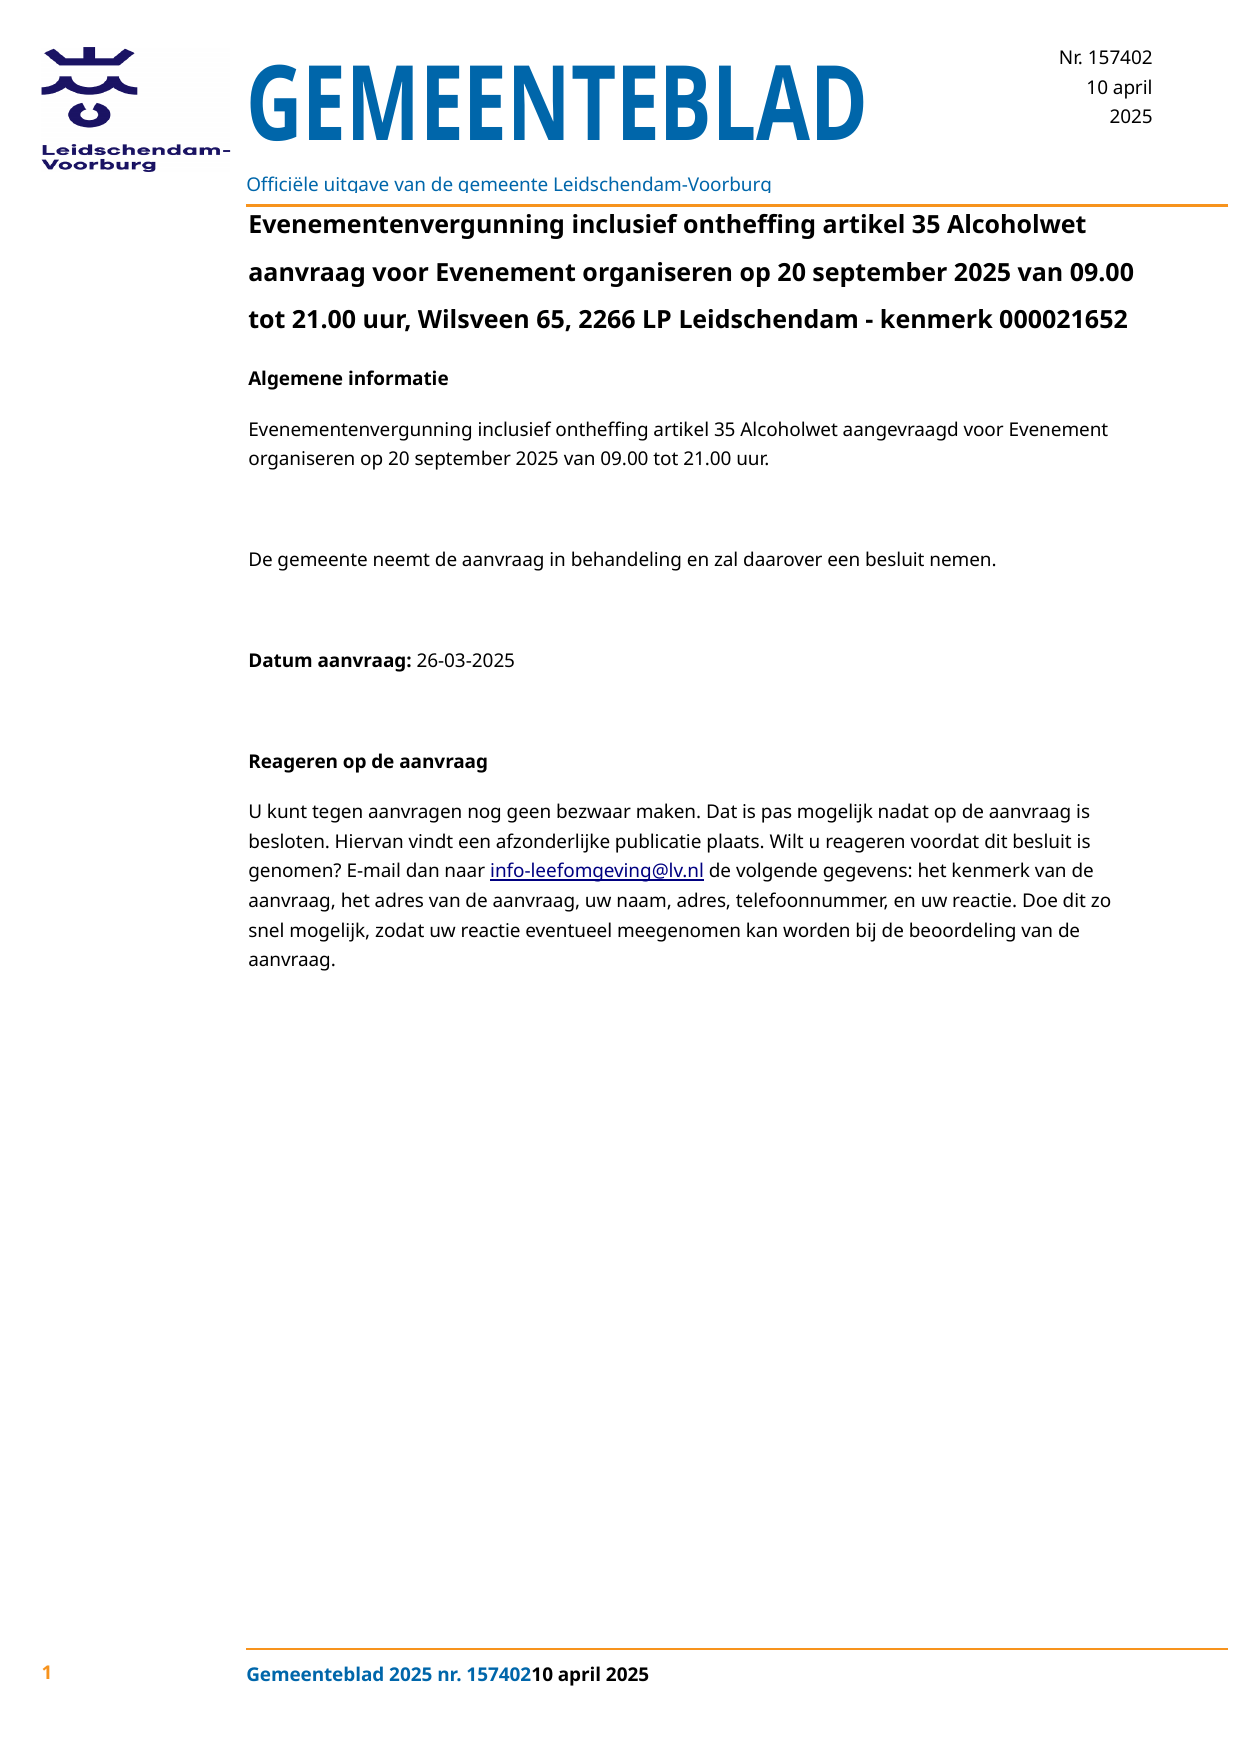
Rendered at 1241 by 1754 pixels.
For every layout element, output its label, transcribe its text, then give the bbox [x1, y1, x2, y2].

text Datum aanvraag: 26-03-2025 [248, 647, 1152, 673]
text Algemene informatie [248, 366, 1152, 391]
text U kunt tegen aanvragen nog geen bezwaar maken. Dat is pas mogelijk nadat op de aanvraag is besloten. Hiervan vindt een afzonderlijke publicatie plaats. Wilt u reageren voordat dit besluit is genomen? E-mail dan naar info-leefomgeving@lv.nl de volgende gegevens: het kenmerk van de aanvraag, het adres van de aanvraag, uw naam, adres, telefoonnummer, en uw reactie. Doe dit zo snel mogelijk, zodat uw reactie eventueel meegenomen kan worden bij de beoordeling van de aanvraag. [248, 798, 1152, 972]
text Reageren op de aanvraag [248, 748, 1152, 774]
picture [41, 47, 231, 172]
text Evenementenvergunning inclusief ontheffing artikel 35 Alcoholwet aangevraagd voor Evenement organiseren op 20 september 2025 van 09.00 tot 21.00 uur. [248, 416, 1152, 471]
text Evenementenvergunning inclusief ontheffing artikel 35 Alcoholwet aanvraag voor Evenement organiseren op 20 september 2025 van 09.00 tot 21.00 uur, Wilsveen 65, 2266 LP Leidschendam - kenmerk 000021652 [248, 207, 1152, 336]
text De gemeente neemt de aanvraag in behandeling en zal daarover een besluit nemen. [248, 546, 1152, 572]
